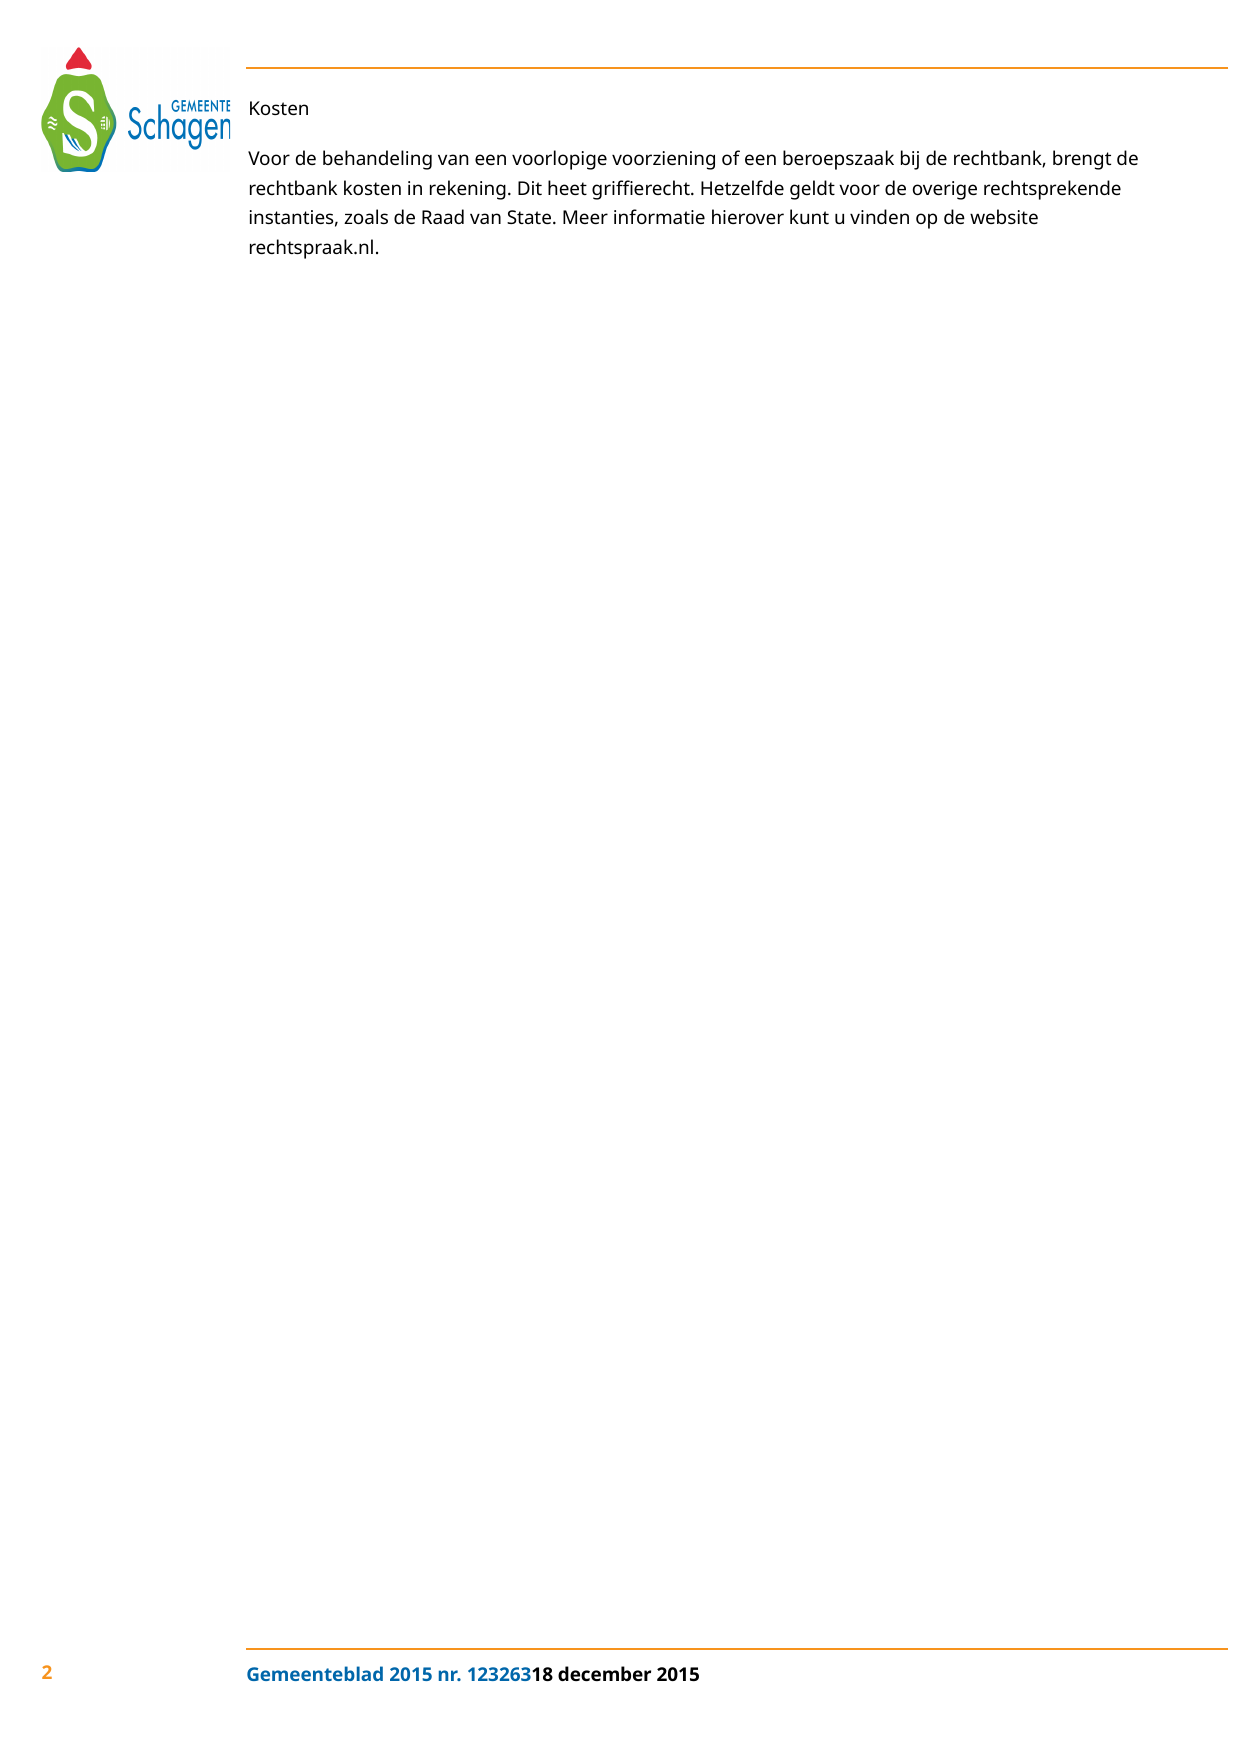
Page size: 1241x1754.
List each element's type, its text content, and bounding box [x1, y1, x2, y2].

text Kosten [248, 95, 1152, 121]
picture [41, 47, 231, 172]
text Voor de behandeling van een voorlopige voorziening of een beroepszaak bij de rechtbank, brengt de rechtbank kosten in rekening. Dit heet griffierecht. Hetzelfde geldt voor de overige rechtsprekende instanties, zoals de Raad van State. Meer informatie hierover kunt u vinden op de website rechtspraak.nl. [248, 145, 1152, 260]
